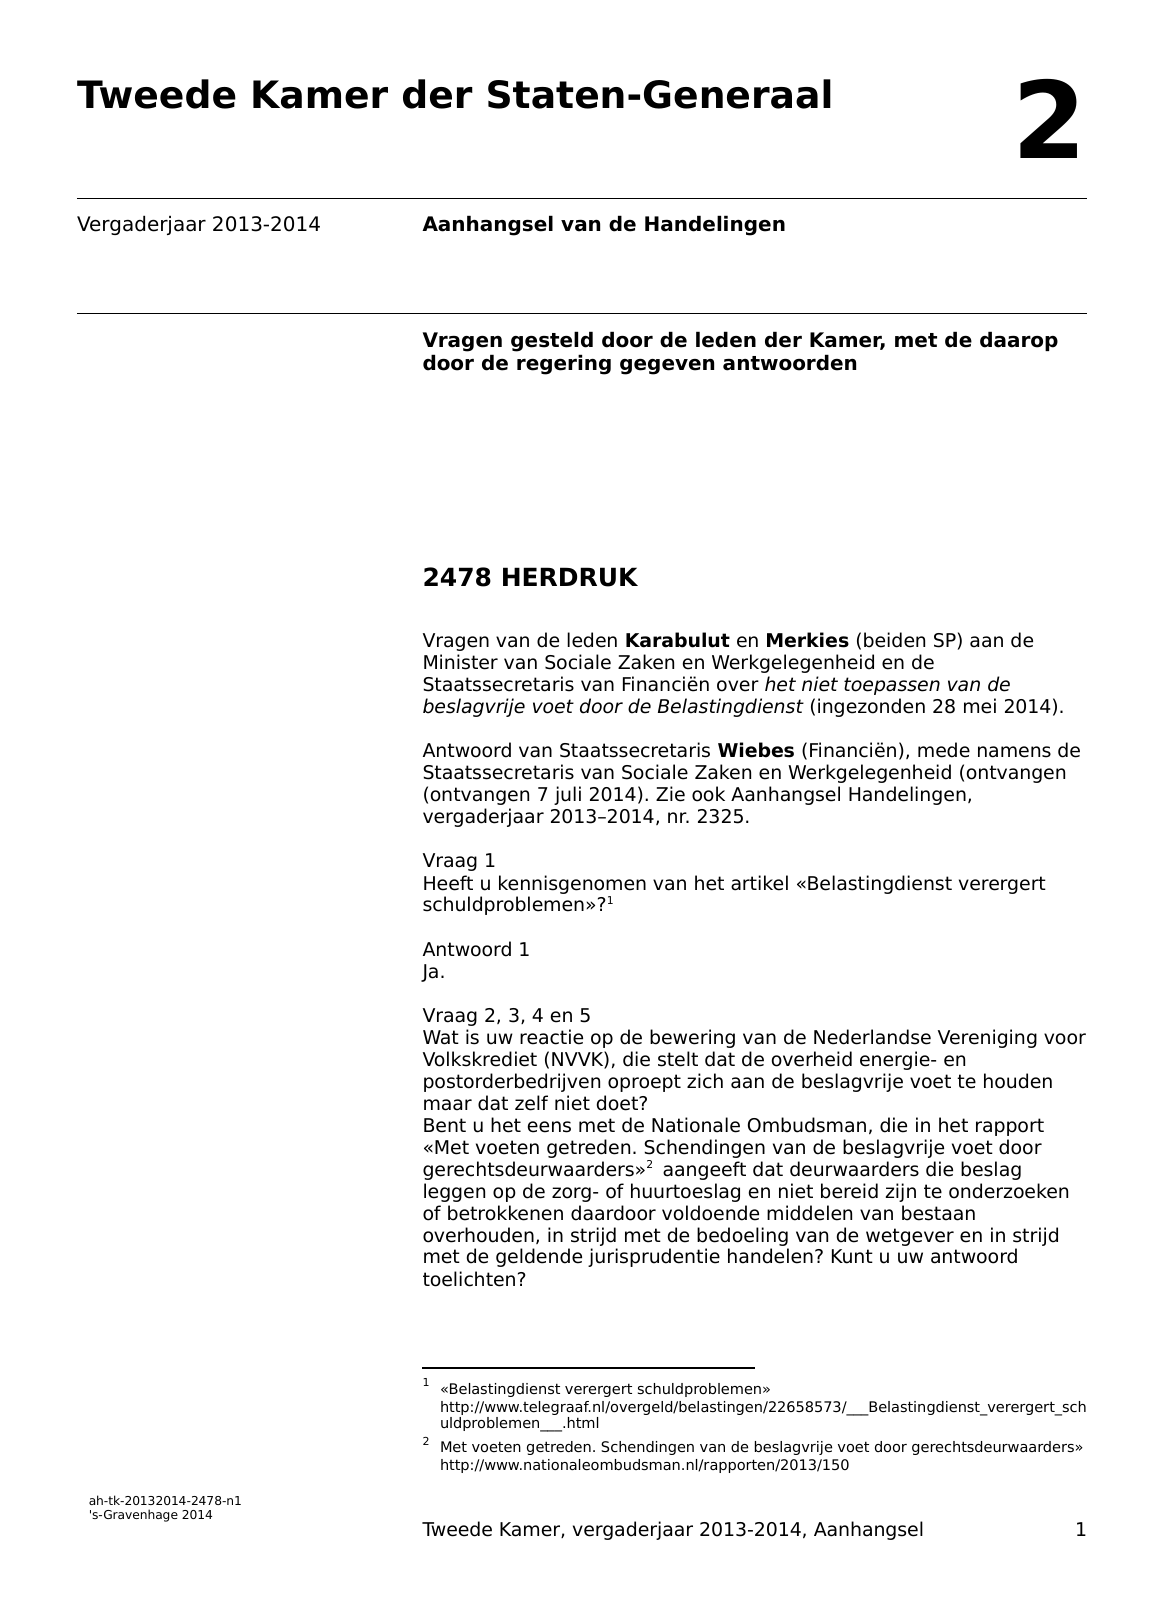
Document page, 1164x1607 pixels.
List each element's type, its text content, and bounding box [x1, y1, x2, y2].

text «Belastingdienst verergert schuldproblemen» http://www.telegraaf.nl/overgeld/belastingen/22658573/___Belastingdienst_verergert_schuldproblemen___.html [422, 1377, 1087, 1432]
table_cell Vergaderjaar 2013-2014 [77, 199, 422, 313]
text Vraag 2, 3, 4 en 5 [422, 1005, 1087, 1027]
text Wat is uw reactie op de bewering van de Nederlandse Vereniging voor Volkskrediet (NVVK), die stelt dat de overheid energie- en postorderbedrijven oproept zich aan de beslagvrije voet te houden maar dat zelf niet doet? [422, 1027, 1087, 1114]
text Heeft u kennisgenomen van het artikel «Belastingdienst verergert schuldproblemen»? [422, 872, 1087, 916]
text Vraag 1 [422, 850, 1087, 872]
table_cell [77, 314, 422, 375]
table_cell Aanhangsel van de Handelingen [422, 199, 1087, 313]
text Ja. [422, 961, 1087, 982]
text Vragen van de leden Karabulut en Merkies (beiden SP) aan de Minister van Sociale Zaken en Werkgelegenheid en de Staatssecretaris van Financiën over het niet toepassen van de beslagvrije voet door de Belastingdienst (ingezonden 28 mei 2014). [422, 630, 1087, 718]
text Met voeten getreden. Schendingen van de beslagvrije voet door gerechtsdeurwaarders» http://www.nationaleombudsman.nl/rapporten/2013/150 [422, 1435, 1087, 1474]
text 's-Gravenhage 2014 [88, 1508, 323, 1522]
text Antwoord van Staatssecretaris Wiebes (Financiën), mede namens de Staatssecretaris van Sociale Zaken en Werkgelegenheid (ontvangen (ontvangen 7 juli 2014). Zie ook Aanhangsel Handelingen, vergaderjaar 2013–2014, nr. 2325. [422, 740, 1087, 828]
text 2478 HERDRUK [422, 563, 1087, 592]
table_header 2 [886, 59, 1087, 198]
text ah-tk-20132014-2478-n1 [88, 1494, 323, 1508]
text Bent u het eens met de Nationale Ombudsman, die in het rapport «Met voeten getreden. Schendingen van de beslagvrije voet door gerechtsdeurwaarders» aangeeft dat deurwaarders die beslag leggen op de zorg- of huurtoeslag en niet bereid zijn te onderzoeken of betrokkenen daardoor voldoende middelen van bestaan overhouden, in strijd met de bedoeling van de wetgever en in strijd met de geldende jurisprudentie handelen? Kunt u uw antwoord toelichten? [422, 1114, 1087, 1290]
text Antwoord 1 [422, 938, 1087, 961]
table_cell Vragen gesteld door de leden der Kamer, met de daarop door de regering gegeven antwoorden [422, 314, 1087, 375]
table_header Tweede Kamer der Staten-Generaal [77, 59, 886, 198]
